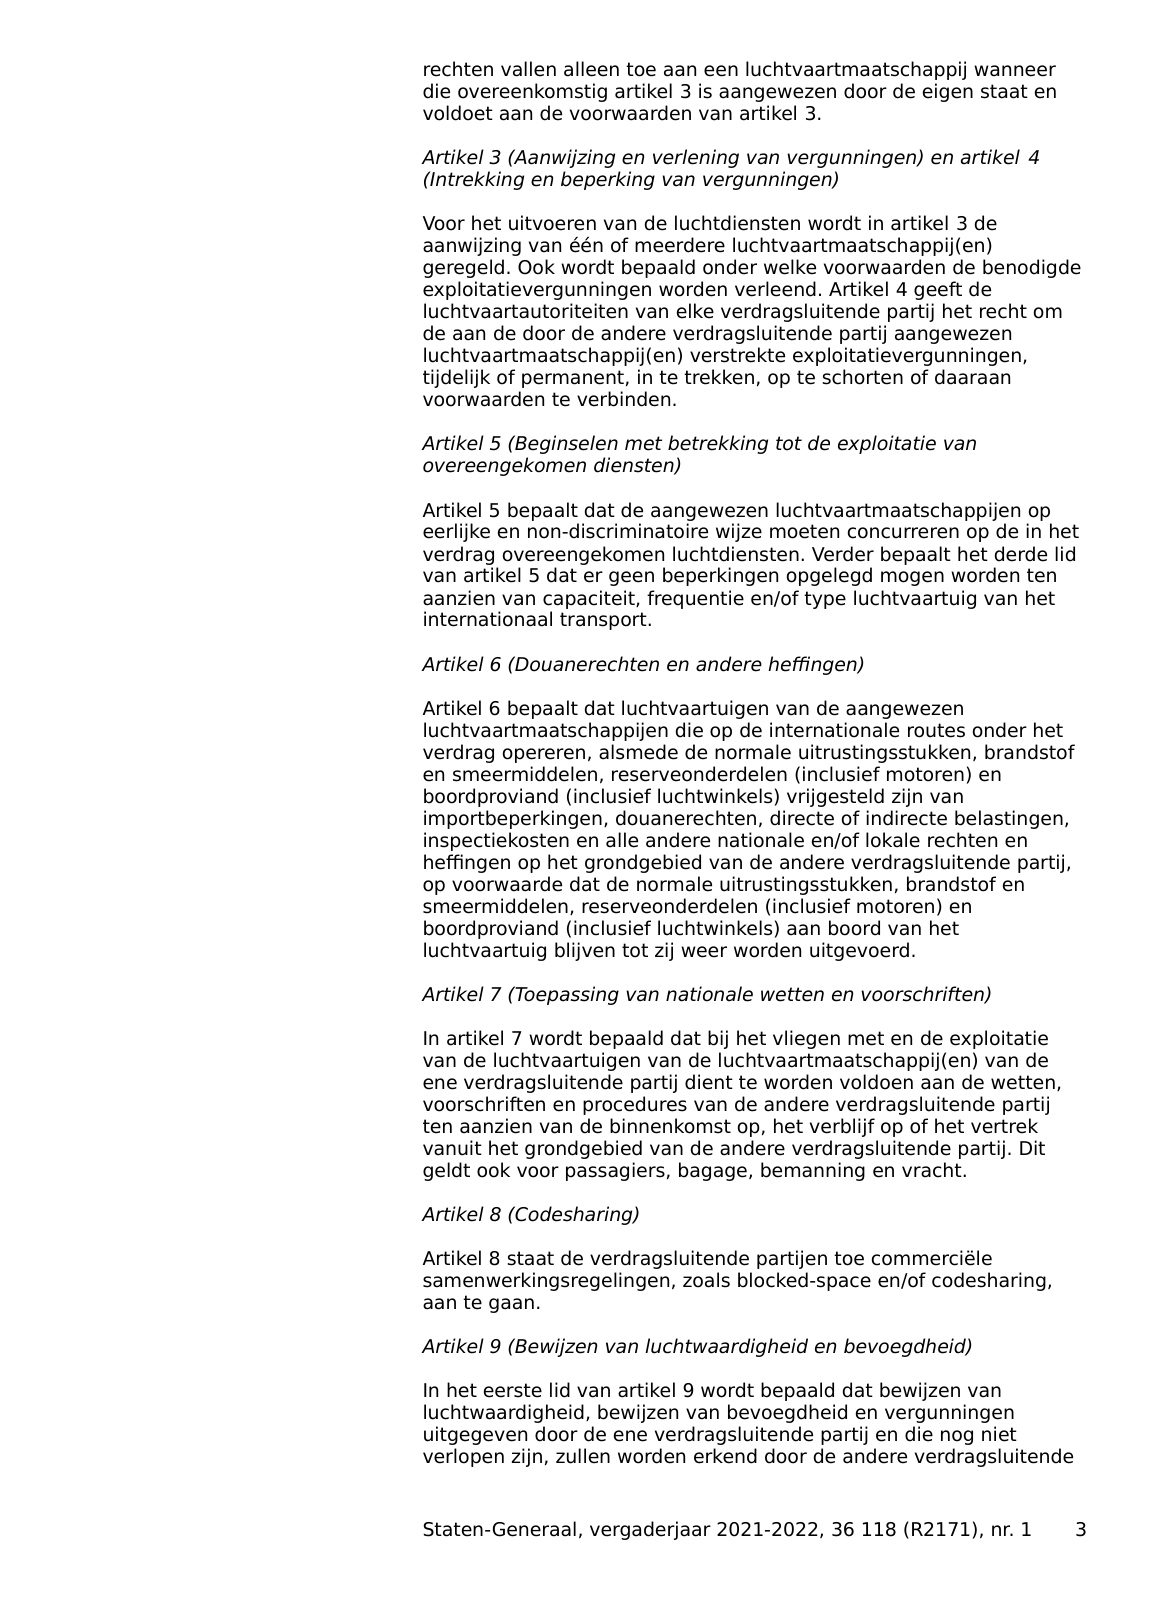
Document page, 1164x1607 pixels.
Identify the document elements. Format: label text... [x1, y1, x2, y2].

subtitle Artikel 9 (Bewijzen van luchtwaardigheid en bevoegdheid) [422, 1336, 1087, 1358]
text In het eerste lid van artikel 9 wordt bepaald dat bewijzen van luchtwaardigheid, bewijzen van bevoegdheid en vergunningen uitgegeven door de ene verdragsluitende partij en die nog niet verlopen zijn, zullen worden erkend door de andere verdragsluitende [422, 1380, 1087, 1468]
subtitle Artikel 3 (Aanwijzing en verlening van vergunningen) en artikel 4 (Intrekking en beperking van vergunningen) [422, 147, 1087, 191]
text Artikel 6 bepaalt dat luchtvaartuigen van de aangewezen luchtvaartmaatschappijen die op de internationale routes onder het verdrag opereren, alsmede de normale uitrustingsstukken, brandstof en smeermiddelen, reserveonderdelen (inclusief motoren) en boordproviand (inclusief luchtwinkels) vrijgesteld zijn van importbeperkingen, douanerechten, directe of indirecte belastingen, inspectiekosten en alle andere nationale en/of lokale rechten en heffingen op het grondgebied van de andere verdragsluitende partij, op voorwaarde dat de normale uitrustingsstukken, brandstof en smeermiddelen, reserveonderdelen (inclusief motoren) en boordproviand (inclusief luchtwinkels) aan boord van het luchtvaartuig blijven tot zij weer worden uitgevoerd. [422, 698, 1087, 961]
subtitle Artikel 5 (Beginselen met betrekking tot de exploitatie van overeengekomen diensten) [422, 433, 1087, 477]
text Voor het uitvoeren van de luchtdiensten wordt in artikel 3 de aanwijzing van één of meerdere luchtvaartmaatschappij(en) geregeld. Ook wordt bepaald onder welke voorwaarden de benodigde exploitatievergunningen worden verleend. Artikel 4 geeft de luchtvaartautoriteiten van elke verdragsluitende partij het recht om de aan de door de andere verdragsluitende partij aangewezen luchtvaartmaatschappij(en) verstrekte exploitatievergunningen, tijdelijk of permanent, in te trekken, op te schorten of daaraan voorwaarden te verbinden. [422, 213, 1087, 411]
text rechten vallen alleen toe aan een luchtvaartmaatschappij wanneer die overeenkomstig artikel 3 is aangewezen door de eigen staat en voldoet aan de voorwaarden van artikel 3. [422, 59, 1087, 125]
subtitle Artikel 6 (Douanerechten en andere heffingen) [422, 653, 1087, 676]
text In artikel 7 wordt bepaald dat bij het vliegen met en de exploitatie van de luchtvaartuigen van de luchtvaartmaatschappij(en) van de ene verdragsluitende partij dient te worden voldoen aan de wetten, voorschriften en procedures van de andere verdragsluitende partij ten aanzien van de binnenkomst op, het verblijf op of het vertrek vanuit het grondgebied van de andere verdragsluitende partij. Dit geldt ook voor passagiers, bagage, bemanning en vracht. [422, 1028, 1087, 1182]
text Artikel 5 bepaalt dat de aangewezen luchtvaartmaatschappijen op eerlijke en non-discriminatoire wijze moeten concurreren op de in het verdrag overeengekomen luchtdiensten. Verder bepaalt het derde lid van artikel 5 dat er geen beperkingen opgelegd mogen worden ten aanzien van capaciteit, frequentie en/of type luchtvaartuig van het internationaal transport. [422, 499, 1087, 631]
text Artikel 8 staat de verdragsluitende partijen toe commerciële samenwerkingsregelingen, zoals blocked-space en/of codesharing, aan te gaan. [422, 1248, 1087, 1314]
subtitle Artikel 8 (Codesharing) [422, 1204, 1087, 1226]
subtitle Artikel 7 (Toepassing van nationale wetten en voorschriften) [422, 984, 1087, 1006]
